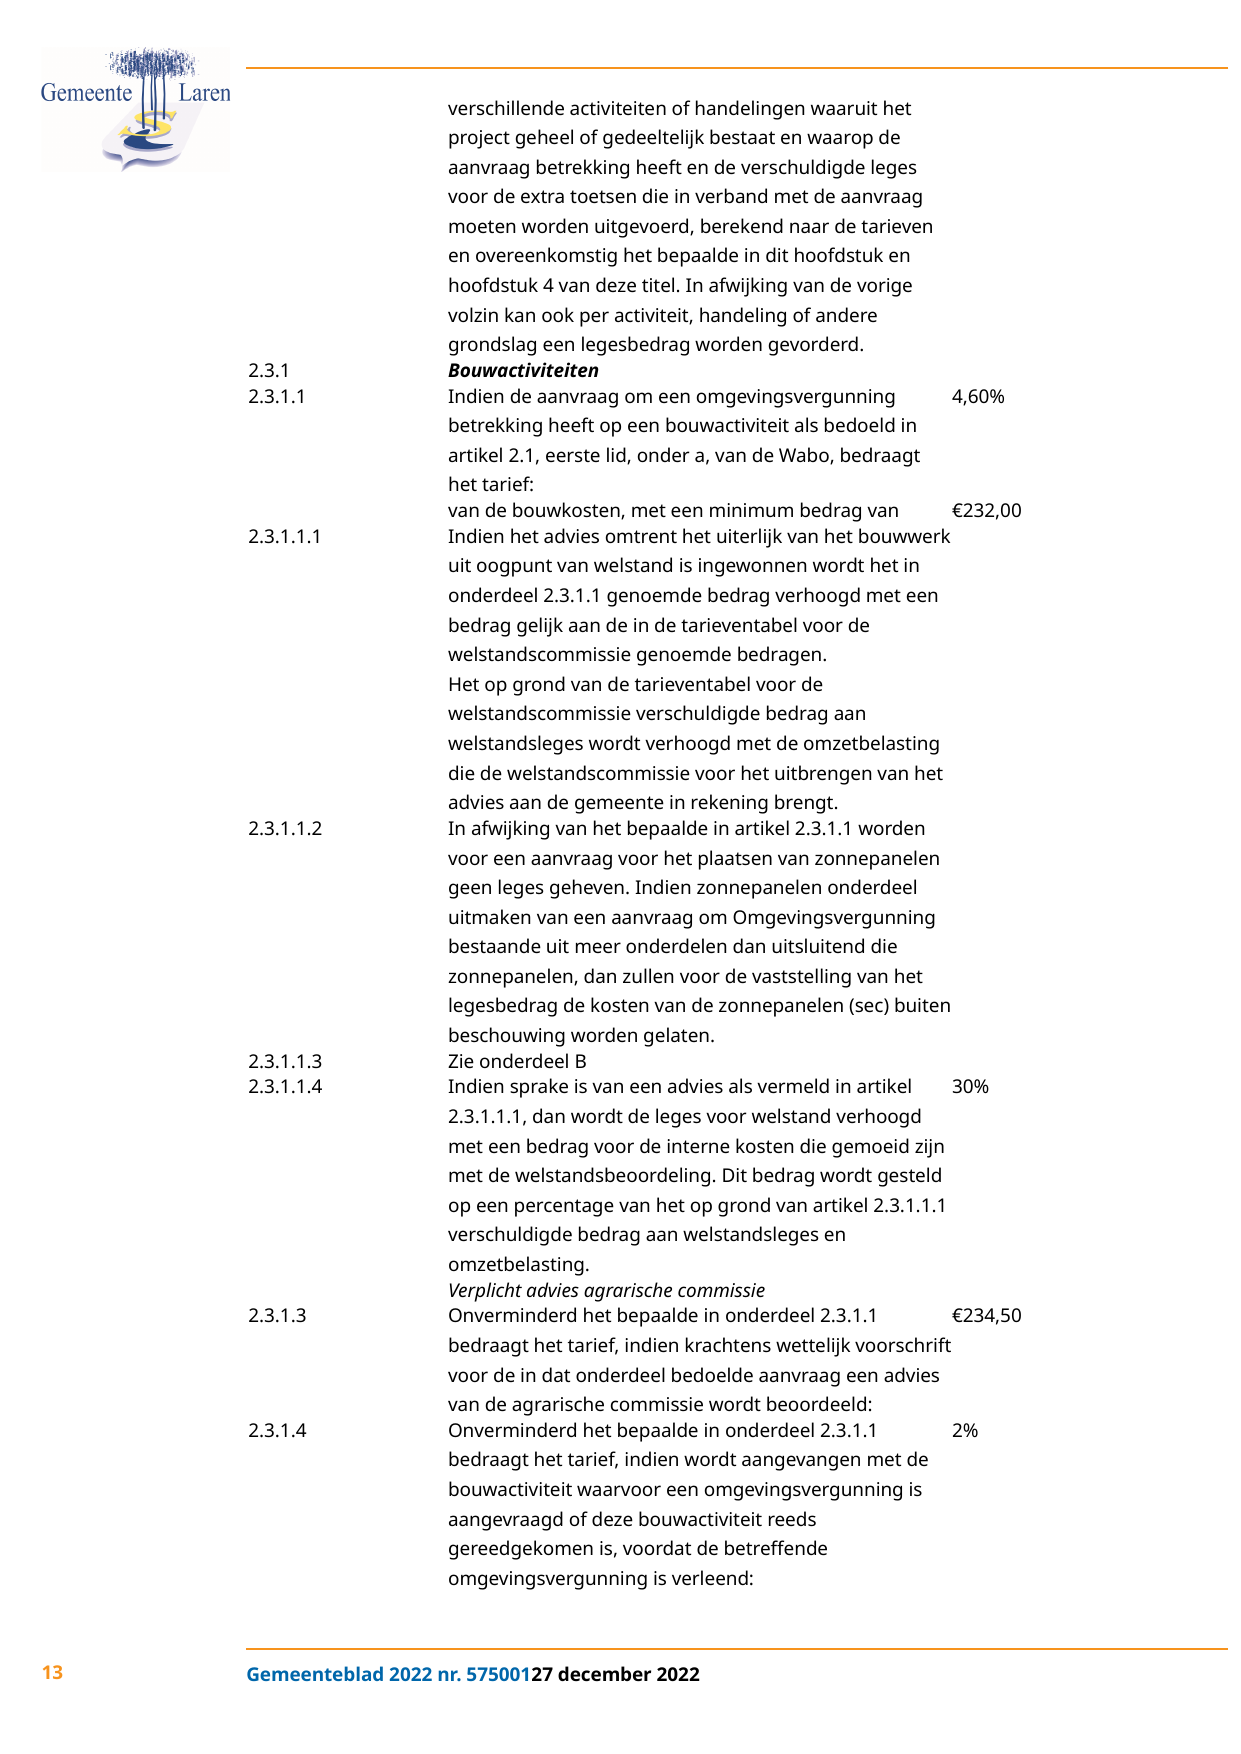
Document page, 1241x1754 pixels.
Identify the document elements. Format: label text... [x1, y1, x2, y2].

table_cell 30% [952, 1074, 1152, 1277]
table_cell [248, 1277, 448, 1303]
table_cell Indien het advies omtrent het uiterlijk van het bouwwerk uit oogpunt van welstand is ingewonnen wordt het in onderdeel 2.3.1.1 genoemde bedrag verhoogd met een bedrag gelijk aan de in de tarieventabel voor de welstandscommissie genoemde bedragen. Het op grond van de tarieventabel voor de welstandscommissie verschuldigde bedrag aan welstandsleges wordt verhoogd met de omzetbelasting die de welstandscommissie voor het uitbrengen van het advies aan de gemeente in rekening brengt. [448, 523, 952, 815]
table_cell 2.3.1.1 [248, 383, 448, 497]
table_cell Zie onderdeel B [448, 1048, 952, 1074]
table_cell [952, 523, 1152, 815]
picture [41, 47, 231, 172]
table_cell In afwijking van het bepaalde in artikel 2.3.1.1 worden voor een aanvraag voor het plaatsen van zonnepanelen geen leges geheven. Indien zonnepanelen onderdeel uitmaken van een aanvraag om Omgevingsvergunning bestaande uit meer onderdelen dan uitsluitend die zonnepanelen, dan zullen voor de vaststelling van het legesbedrag de kosten van de zonnepanelen (sec) buiten beschouwing worden gelaten. [448, 815, 952, 1048]
table_cell [952, 1277, 1152, 1303]
table_cell verschillende activiteiten of handelingen waaruit het project geheel of gedeeltelijk bestaat en waarop de aanvraag betrekking heeft en de verschuldigde leges voor de extra toetsen die in verband met de aanvraag moeten worden uitgevoerd, berekend naar de tarieven en overeenkomstig het bepaalde in dit hoofdstuk en hoofdstuk 4 van deze titel. In afwijking van de vorige volzin kan ook per activiteit, handeling of andere grondslag een legesbedrag worden gevorderd. [448, 95, 952, 357]
table_cell Indien de aanvraag om een omgevingsvergunning betrekking heeft op een bouwactiviteit als bedoeld in artikel 2.1, eerste lid, onder a, van de Wabo, bedraagt het tarief: [448, 383, 952, 497]
table_cell 2.3.1.1.3 [248, 1048, 448, 1074]
table_cell [952, 815, 1152, 1048]
table_cell 4,60% [952, 383, 1152, 497]
table_cell 2.3.1.3 [248, 1303, 448, 1417]
table_cell 2.3.1 [248, 357, 448, 383]
table_cell 2.3.1.1.2 [248, 815, 448, 1048]
table_cell €234,50 [952, 1303, 1152, 1417]
table_cell 2% [952, 1417, 1152, 1591]
table_cell 2.3.1.1.4 [248, 1074, 448, 1277]
table_cell €232,00 [952, 498, 1152, 523]
table_cell van de bouwkosten, met een minimum bedrag van [448, 498, 952, 523]
table_cell 2.3.1.1.1 [248, 523, 448, 815]
table_cell [248, 95, 448, 357]
table_cell Bouwactiviteiten [448, 357, 952, 383]
table_cell Verplicht advies agrarische commissie [448, 1277, 952, 1303]
table_cell Indien sprake is van een advies als vermeld in artikel 2.3.1.1.1, dan wordt de leges voor welstand verhoogd met een bedrag voor de interne kosten die gemoeid zijn met de welstandsbeoordeling. Dit bedrag wordt gesteld op een percentage van het op grond van artikel 2.3.1.1.1 verschuldigde bedrag aan welstandsleges en omzetbelasting. [448, 1074, 952, 1277]
table_cell Onverminderd het bepaalde in onderdeel 2.3.1.1 bedraagt het tarief, indien krachtens wettelijk voorschrift voor de in dat onderdeel bedoelde aanvraag een advies van de agrarische commissie wordt beoordeeld: [448, 1303, 952, 1417]
table_cell [248, 498, 448, 523]
table_cell [952, 357, 1152, 383]
table_cell 2.3.1.4 [248, 1417, 448, 1591]
table_cell Onverminderd het bepaalde in onderdeel 2.3.1.1 bedraagt het tarief, indien wordt aangevangen met de bouwactiviteit waarvoor een omgevingsvergunning is aangevraagd of deze bouwactiviteit reeds gereedgekomen is, voordat de betreffende omgevingsvergunning is verleend: [448, 1417, 952, 1591]
table_cell [952, 95, 1152, 357]
table_cell [952, 1048, 1152, 1074]
